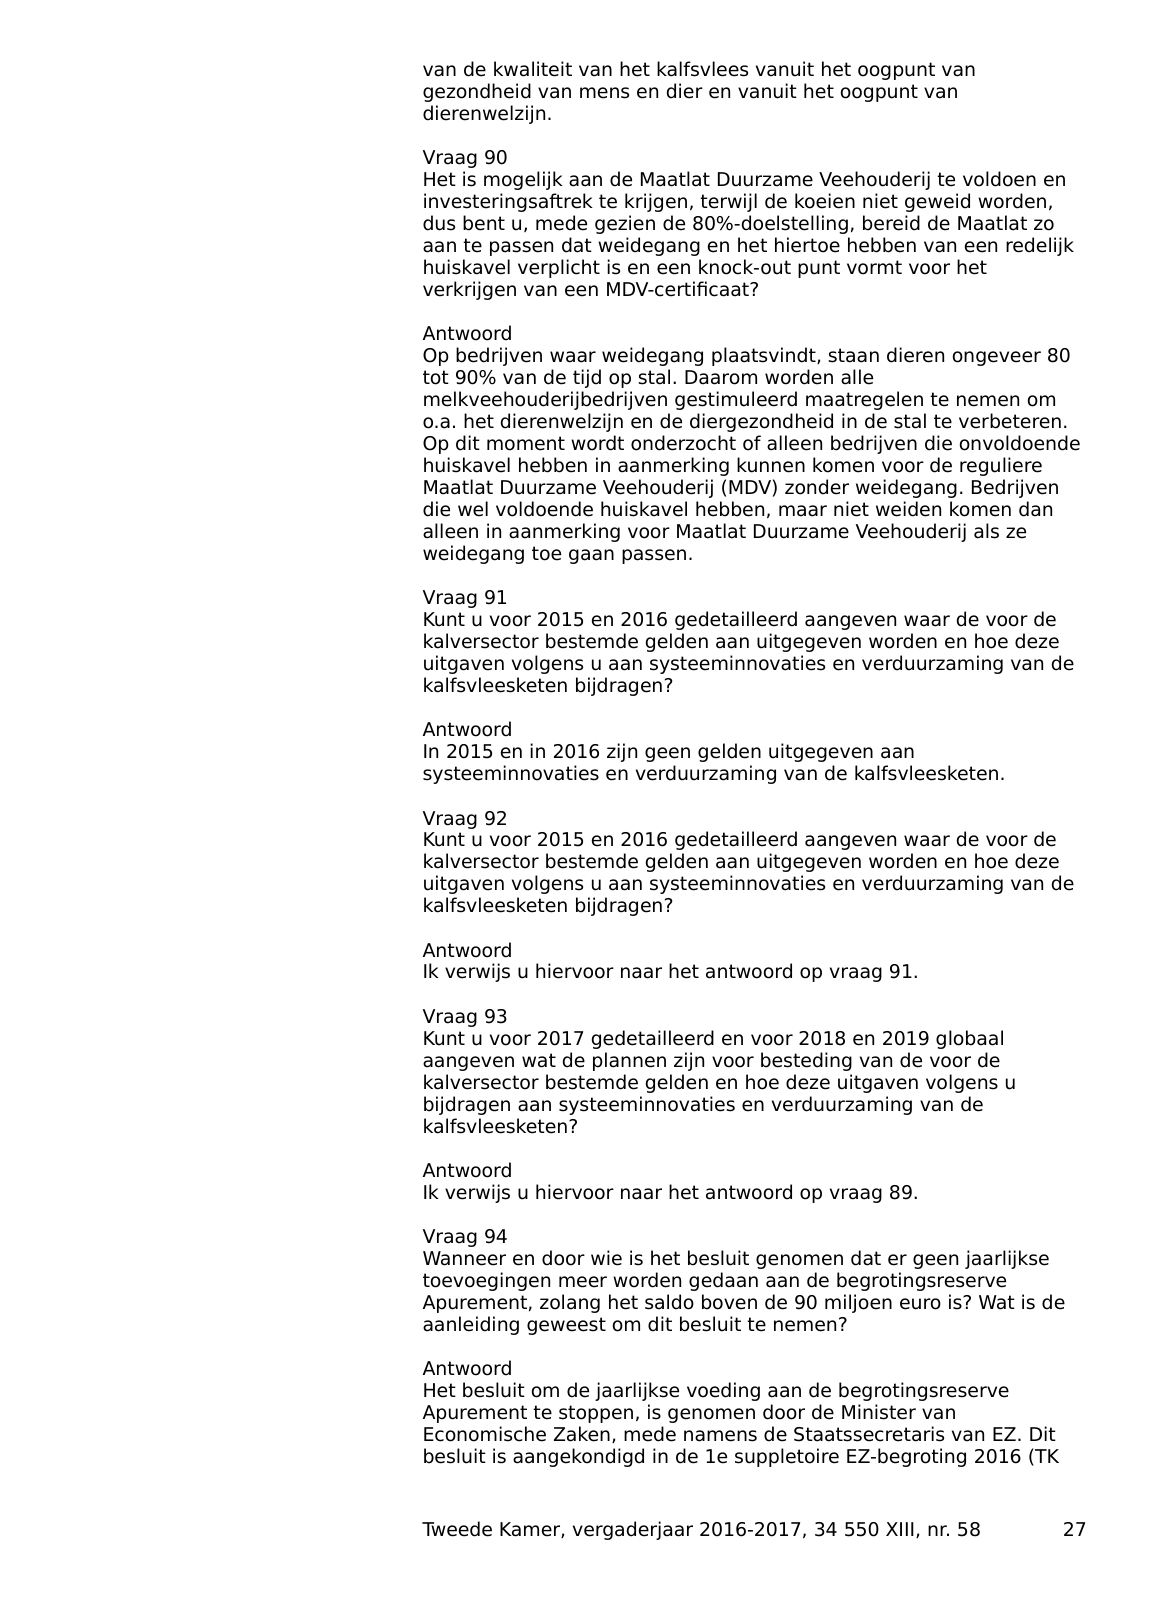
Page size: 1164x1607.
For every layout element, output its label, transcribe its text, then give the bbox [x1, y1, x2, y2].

text Wanneer en door wie is het besluit genomen dat er geen jaarlijkse toevoegingen meer worden gedaan aan de begrotingsreserve Apurement, zolang het saldo boven de 90 miljoen euro is? Wat is de aanleiding geweest om dit besluit te nemen? [422, 1248, 1087, 1336]
text Antwoord [422, 719, 1087, 741]
text Vraag 91 [422, 587, 1087, 609]
text van de kwaliteit van het kalfsvlees vanuit het oogpunt van gezondheid van mens en dier en vanuit het oogpunt van dierenwelzijn. [422, 59, 1087, 125]
text Vraag 92 [422, 807, 1087, 829]
text Vraag 90 [422, 147, 1087, 169]
text Antwoord [422, 1358, 1087, 1380]
text Het is mogelijk aan de Maatlat Duurzame Veehouderij te voldoen en investeringsaftrek te krijgen, terwijl de koeien niet geweid worden, dus bent u, mede gezien de 80%-doelstelling, bereid de Maatlat zo aan te passen dat weidegang en het hiertoe hebben van een redelijk huiskavel verplicht is en een knock-out punt vormt voor het verkrijgen van een MDV-certificaat? [422, 169, 1087, 301]
text Antwoord [422, 939, 1087, 961]
text Vraag 94 [422, 1226, 1087, 1248]
text Vraag 93 [422, 1006, 1087, 1028]
text Ik verwijs u hiervoor naar het antwoord op vraag 89. [422, 1182, 1087, 1204]
text In 2015 en in 2016 zijn geen gelden uitgegeven aan systeeminnovaties en verduurzaming van de kalfsvleesketen. [422, 741, 1087, 785]
text Op bedrijven waar weidegang plaatsvindt, staan dieren ongeveer 80 tot 90% van de tijd op stal. Daarom worden alle melkveehouderijbedrijven gestimuleerd maatregelen te nemen om o.a. het dierenwelzijn en de diergezondheid in de stal te verbeteren. Op dit moment wordt onderzocht of alleen bedrijven die onvoldoende huiskavel hebben in aanmerking kunnen komen voor de reguliere Maatlat Duurzame Veehouderij (MDV) zonder weidegang. Bedrijven die wel voldoende huiskavel hebben, maar niet weiden komen dan alleen in aanmerking voor Maatlat Duurzame Veehouderij als ze weidegang toe gaan passen. [422, 345, 1087, 565]
text Kunt u voor 2017 gedetailleerd en voor 2018 en 2019 globaal aangeven wat de plannen zijn voor besteding van de voor de kalversector bestemde gelden en hoe deze uitgaven volgens u bijdragen aan systeeminnovaties en verduurzaming van de kalfsvleesketen? [422, 1028, 1087, 1137]
text Ik verwijs u hiervoor naar het antwoord op vraag 91. [422, 961, 1087, 983]
text Het besluit om de jaarlijkse voeding aan de begrotingsreserve Apurement te stoppen, is genomen door de Minister van Economische Zaken, mede namens de Staatssecretaris van EZ. Dit besluit is aangekondigd in de 1e suppletoire EZ-begroting 2016 (TK [422, 1380, 1087, 1468]
text Kunt u voor 2015 en 2016 gedetailleerd aangeven waar de voor de kalversector bestemde gelden aan uitgegeven worden en hoe deze uitgaven volgens u aan systeeminnovaties en verduurzaming van de kalfsvleesketen bijdragen? [422, 829, 1087, 917]
text Kunt u voor 2015 en 2016 gedetailleerd aangeven waar de voor de kalversector bestemde gelden aan uitgegeven worden en hoe deze uitgaven volgens u aan systeeminnovaties en verduurzaming van de kalfsvleesketen bijdragen? [422, 609, 1087, 697]
text Antwoord [422, 1160, 1087, 1182]
text Antwoord [422, 323, 1087, 345]
